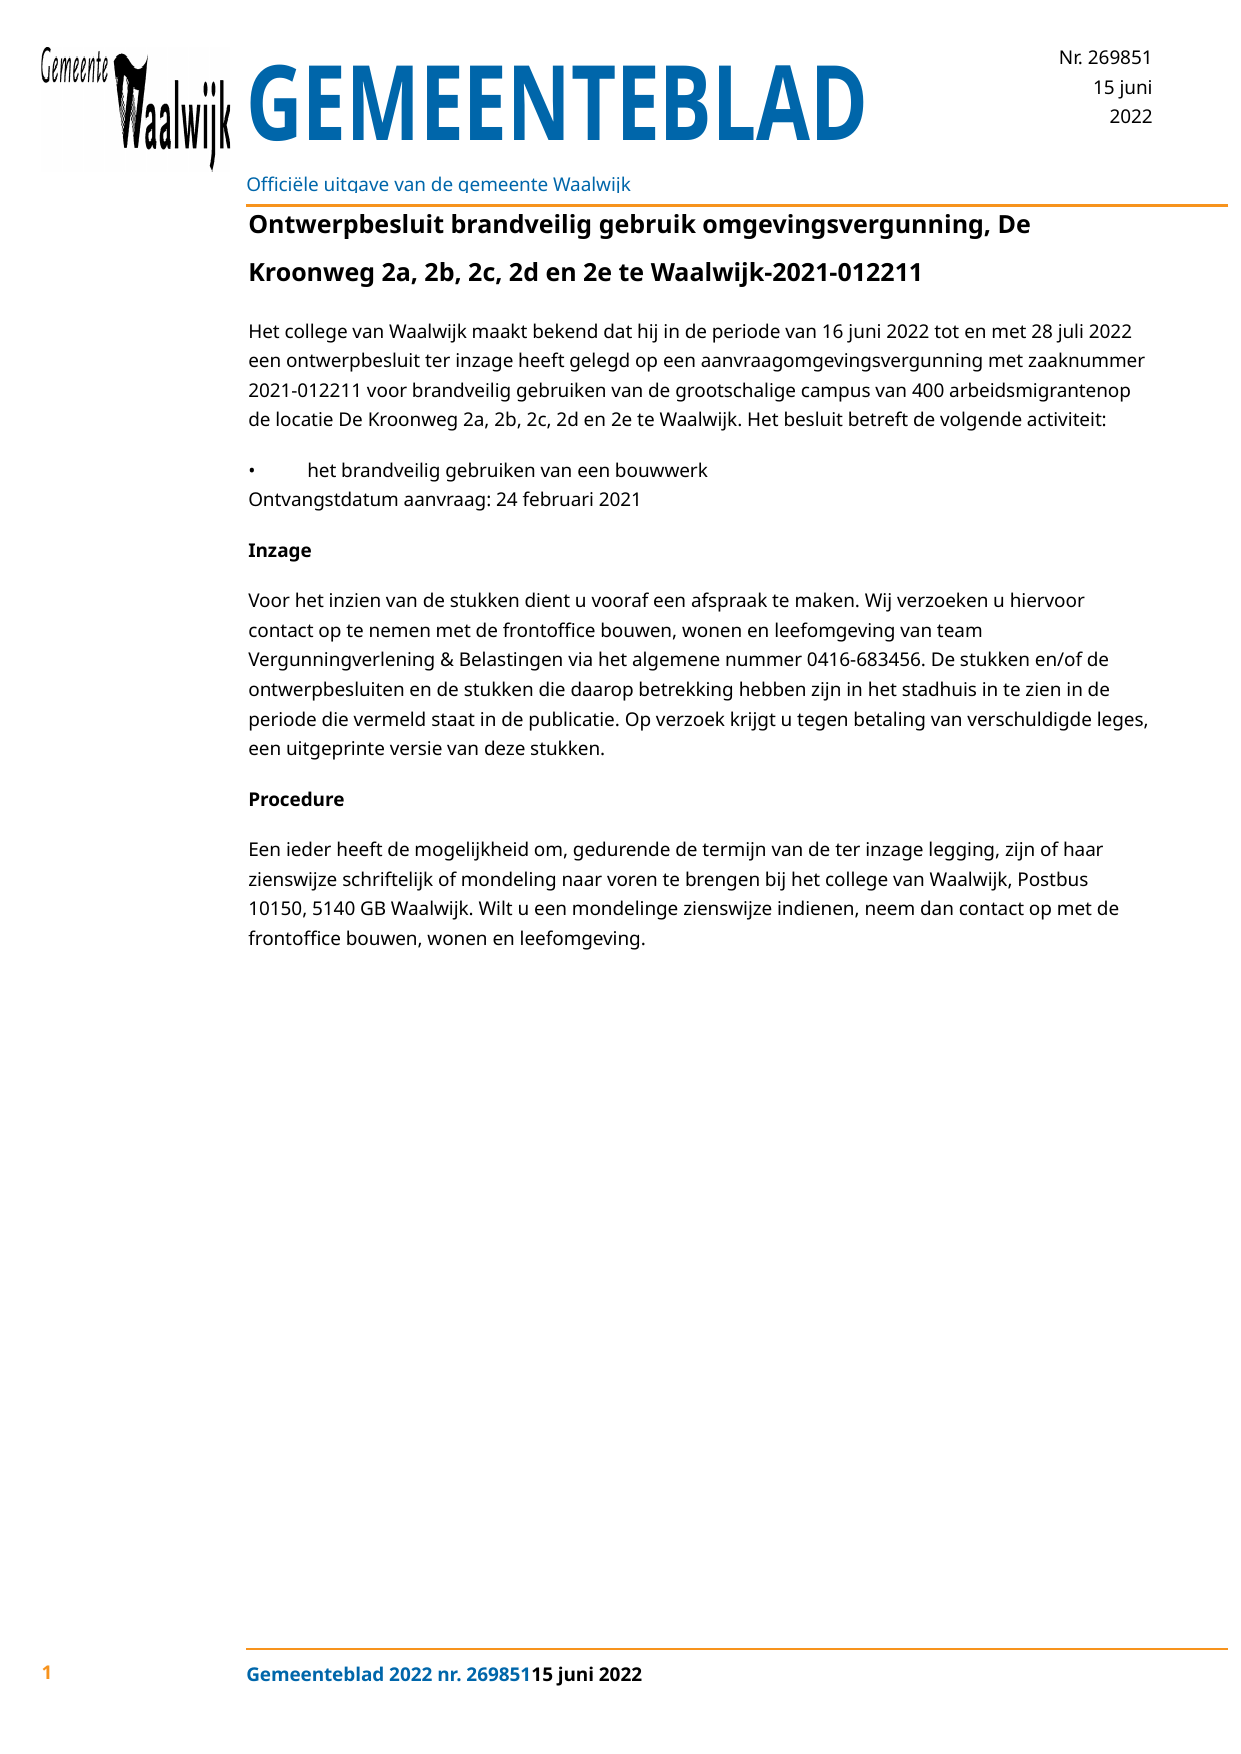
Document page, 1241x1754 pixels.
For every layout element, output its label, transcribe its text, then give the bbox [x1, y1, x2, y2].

text Voor het inzien van de stukken dient u vooraf een afspraak te maken. Wij verzoeken u hiervoor contact op te nemen met de frontoffice bouwen, wonen en leefomgeving van team Vergunningverlening & Belastingen via het algemene nummer 0416-683456. De stukken en/of de ontwerpbesluiten en de stukken die daarop betrekking hebben zijn in het stadhuis in te zien in de periode die vermeld staat in de publicatie. Op verzoek krijgt u tegen betaling van verschuldigde leges, een uitgeprinte versie van deze stukken. [248, 587, 1152, 761]
text Ontvangstdatum aanvraag: 24 februari 2021 [248, 487, 1152, 512]
text Inzage [248, 537, 1152, 563]
picture [41, 47, 231, 172]
list het brandveilig gebruiken van een bouwwerk [248, 457, 1152, 483]
text Een ieder heeft de mogelijkheid om, gedurende de termijn van de ter inzage legging, zijn of haar zienswijze schriftelijk of mondeling naar voren te brengen bij het college van Waalwijk, Postbus 10150, 5140 GB Waalwijk. Wilt u een mondelinge zienswijze indienen, neem dan contact op met de frontoffice bouwen, wonen en leefomgeving. [248, 836, 1152, 951]
text Ontwerpbesluit brandveilig gebruik omgevingsvergunning, De Kroonweg 2a, 2b, 2c, 2d en 2e te Waalwijk-2021-012211 [248, 207, 1152, 288]
text Het college van Waalwijk maakt bekend dat hij in de periode van 16 juni 2022 tot en met 28 juli 2022 een ontwerpbesluit ter inzage heeft gelegd op een aanvraagomgevingsvergunning met zaaknummer 2021-012211 voor brandveilig gebruiken van de grootschalige campus van 400 arbeidsmigrantenop de locatie De Kroonweg 2a, 2b, 2c, 2d en 2e te Waalwijk. Het besluit betreft de volgende activiteit: [248, 318, 1152, 432]
text Procedure [248, 786, 1152, 812]
